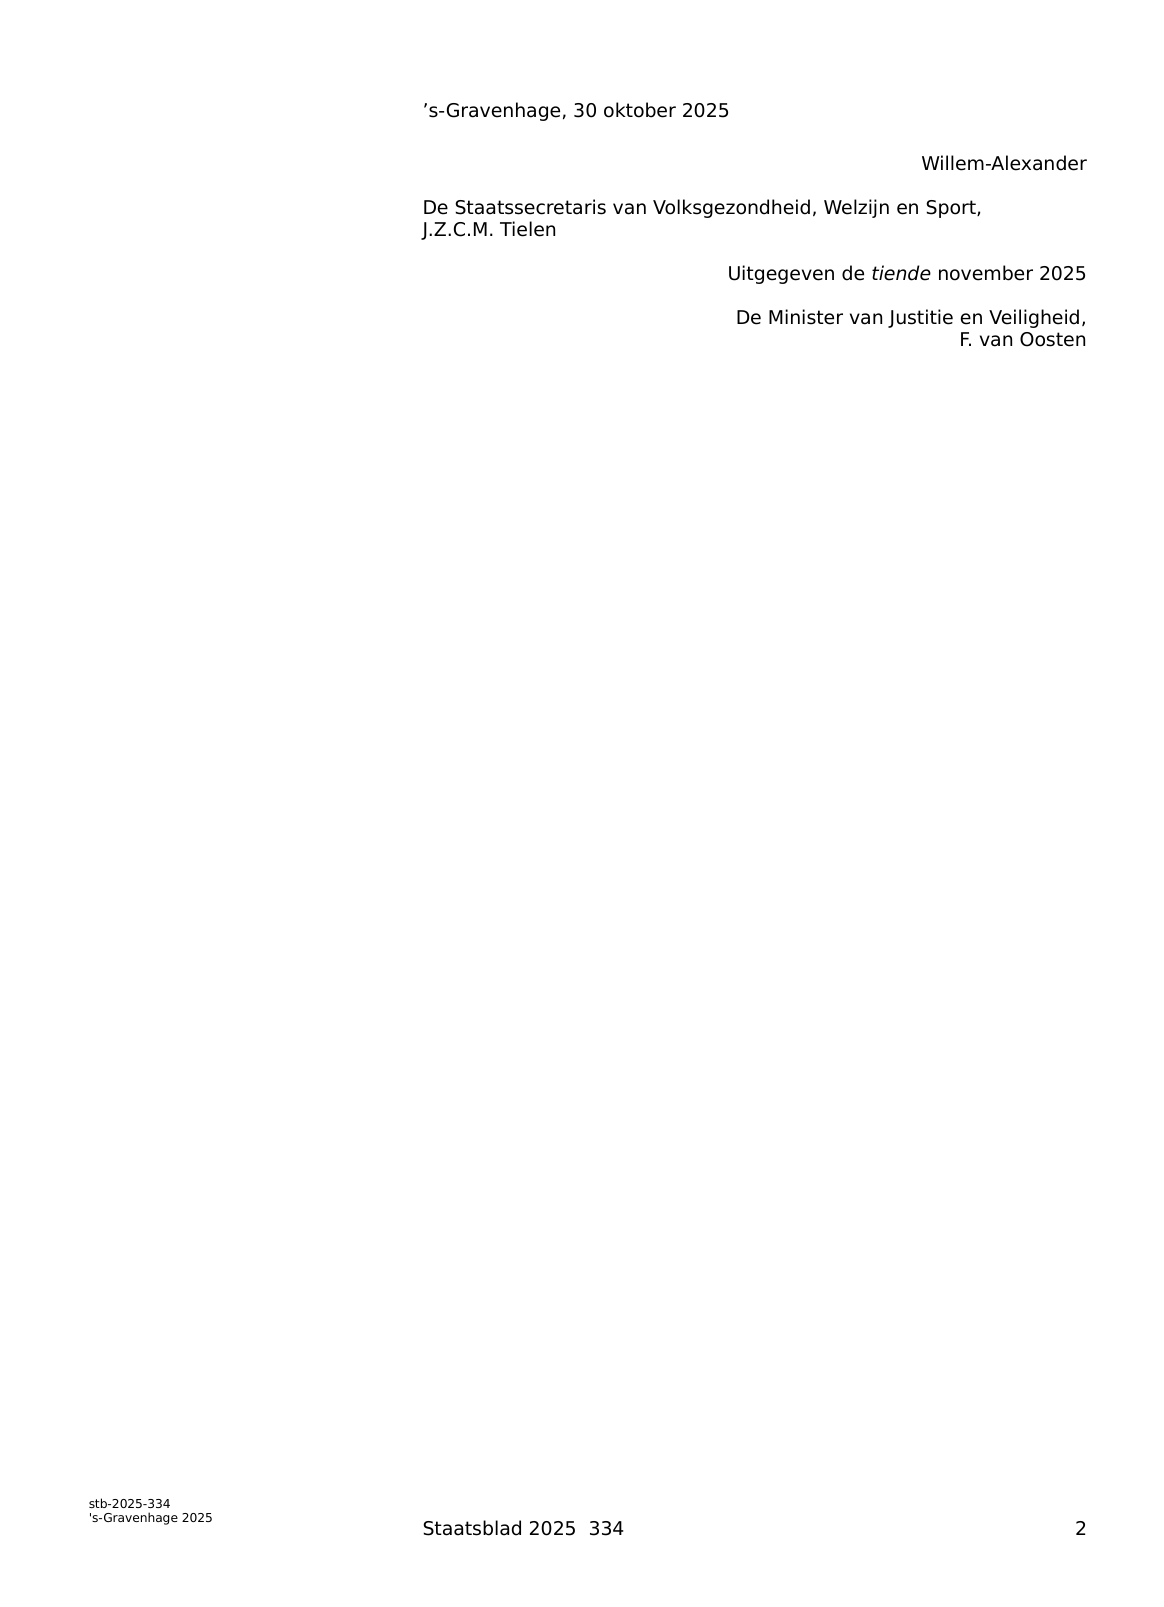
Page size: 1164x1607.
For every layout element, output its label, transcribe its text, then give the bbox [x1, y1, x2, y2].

text Uitgegeven de tiende november 2025 [422, 263, 1087, 285]
text stb-2025-334 [88, 1497, 323, 1511]
text De Staatssecretaris van Volksgezondheid, Welzijn en Sport, J.Z.C.M. Tielen [422, 197, 1087, 241]
text Willem-Alexander [422, 152, 1087, 174]
text 's-Gravenhage 2025 [88, 1511, 323, 1525]
text ’s-Gravenhage, 30 oktober 2025 [422, 100, 1087, 122]
text De Minister van Justitie en Veiligheid, F. van Oosten [422, 307, 1087, 351]
